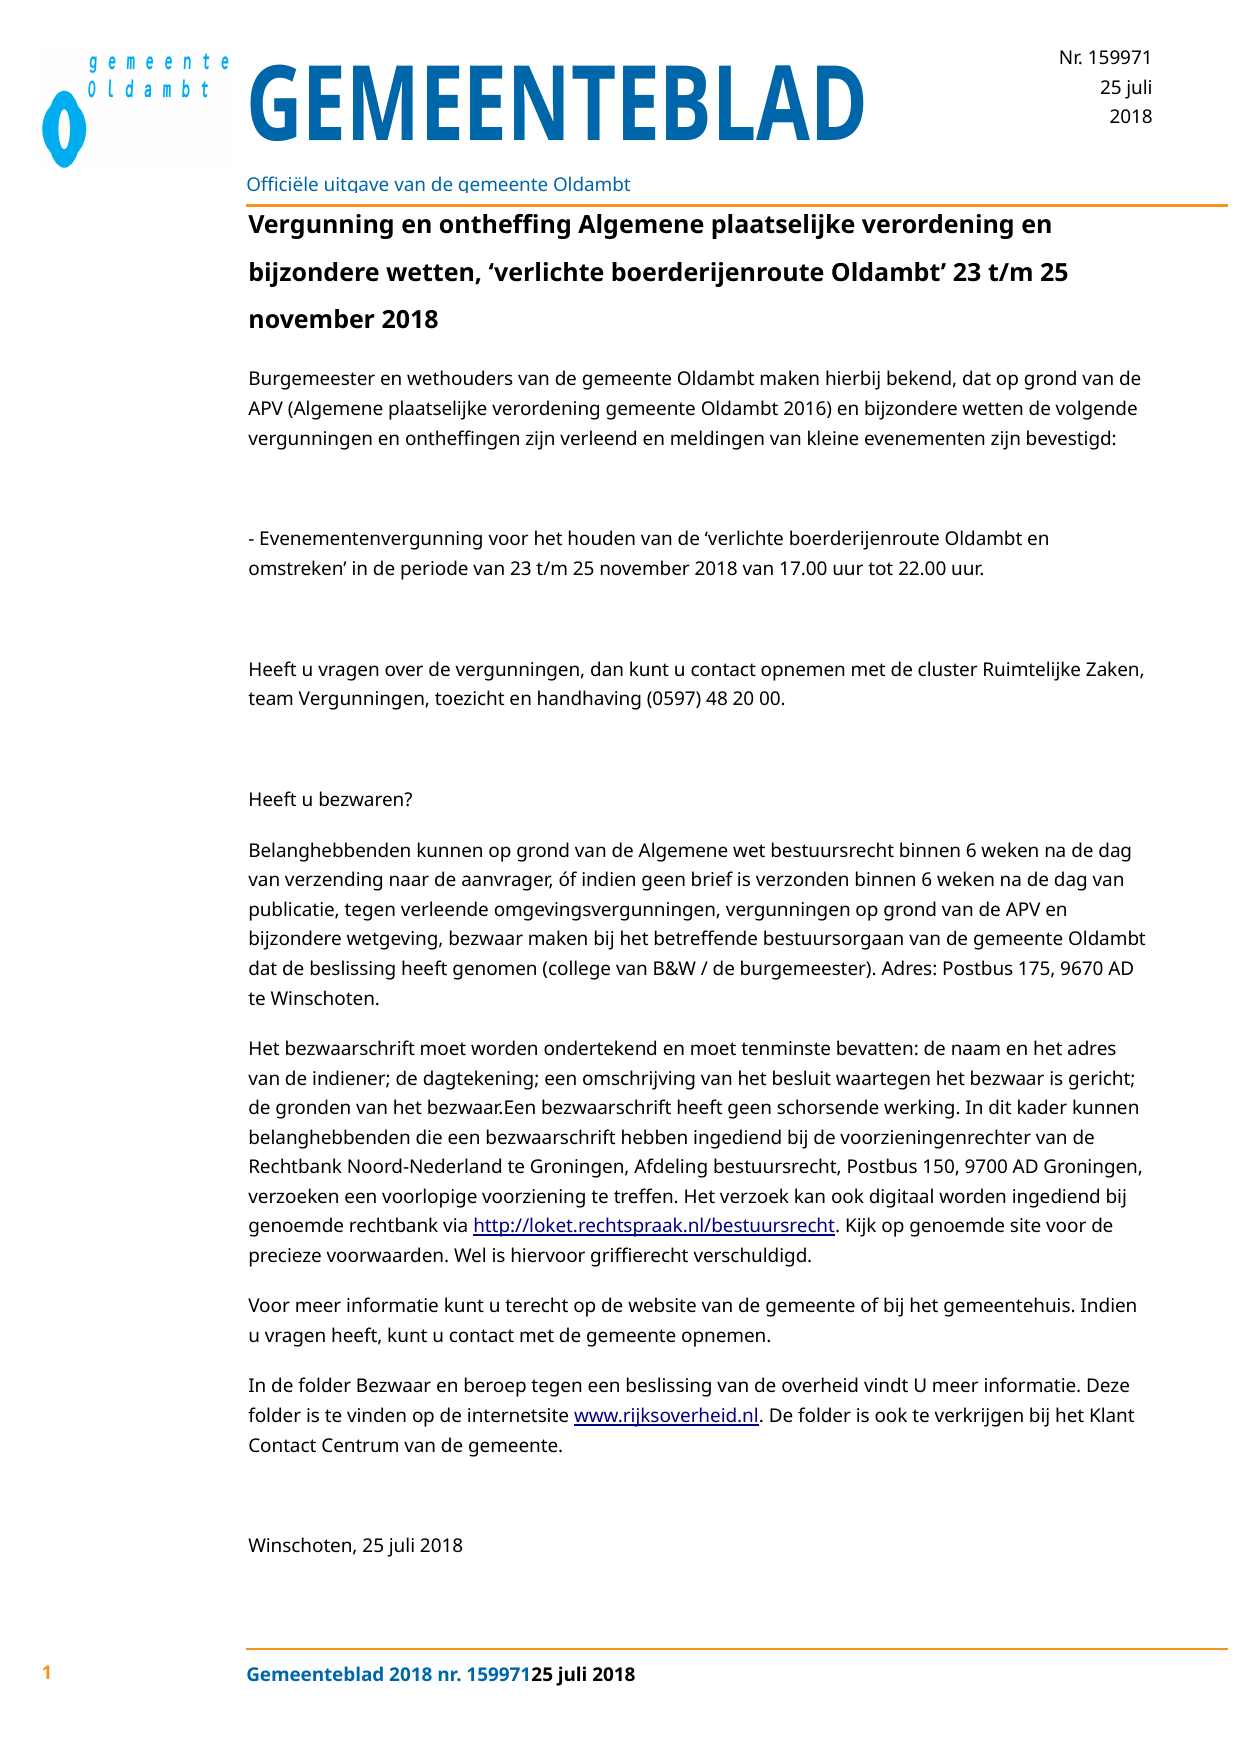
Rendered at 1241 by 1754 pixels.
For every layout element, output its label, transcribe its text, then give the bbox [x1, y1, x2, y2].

text Belanghebbenden kunnen op grond van de Algemene wet bestuursrecht binnen 6 weken na de dag van verzending naar de aanvrager, óf indien geen brief is verzonden binnen 6 weken na de dag van publicatie, tegen verleende omgevingsvergunningen, vergunningen op grond van de APV en bijzondere wetgeving, bezwaar maken bij het betreffende bestuursorgaan van de gemeente Oldambt dat de beslissing heeft genomen (college van B&W / de burgemeester). Adres: Postbus 175, 9670 AD te Winschoten. [248, 837, 1152, 1010]
text Voor meer informatie kunt u terecht op de website van de gemeente of bij het gemeentehuis. Indien u vragen heeft, kunt u contact met de gemeente opnemen. [248, 1293, 1152, 1348]
text Heeft u bezwaren? [248, 786, 1152, 812]
text Vergunning en ontheffing Algemene plaatselijke verordening en bijzondere wetten, ‘verlichte boerderijenroute Oldambt’ 23 t/m 25 november 2018 [248, 207, 1152, 336]
text Heeft u vragen over de vergunningen, dan kunt u contact opnemen met de cluster Ruimtelijke Zaken, team Vergunningen, toezicht en handhaving (0597) 48 20 00. [248, 656, 1152, 711]
text Het bezwaarschrift moet worden ondertekend en moet tenminste bevatten: de naam en het adres van de indiener; de dagtekening; een omschrijving van het besluit waartegen het bezwaar is gericht; de gronden van het bezwaar.Een bezwaarschrift heeft geen schorsende werking. In dit kader kunnen belanghebbenden die een bezwaarschrift hebben ingediend bij de voorzieningenrechter van de Rechtbank Noord-Nederland te Groningen, Afdeling bestuursrecht, Postbus 150, 9700 AD Groningen, verzoeken een voorlopige voorziening te treffen. Het verzoek kan ook digitaal worden ingediend bij genoemde rechtbank via http://loket.rechtspraak.nl/bestuursrecht. Kijk op genoemde site voor de precieze voorwaarden. Wel is hiervoor griffierecht verschuldigd. [248, 1035, 1152, 1268]
text Burgemeester en wethouders van de gemeente Oldambt maken hierbij bekend, dat op grond van de APV (Algemene plaatselijke verordening gemeente Oldambt 2016) en bijzondere wetten de volgende vergunningen en ontheffingen zijn verleend en meldingen van kleine evenementen zijn bevestigd: [248, 366, 1152, 450]
text Winschoten, 25 juli 2018 [248, 1533, 1152, 1558]
text In de folder Bezwaar en beroep tegen een beslissing van de overheid vindt U meer informatie. Deze folder is te vinden op de internetsite www.rijksoverheid.nl. De folder is ook te verkrijgen bij het Klant Contact Centrum van de gemeente. [248, 1373, 1152, 1457]
text - Evenementenvergunning voor het houden van de ‘verlichte boerderijenroute Oldambt en omstreken’ in de periode van 23 t/m 25 november 2018 van 17.00 uur tot 22.00 uur. [248, 526, 1152, 581]
picture [41, 47, 231, 172]
